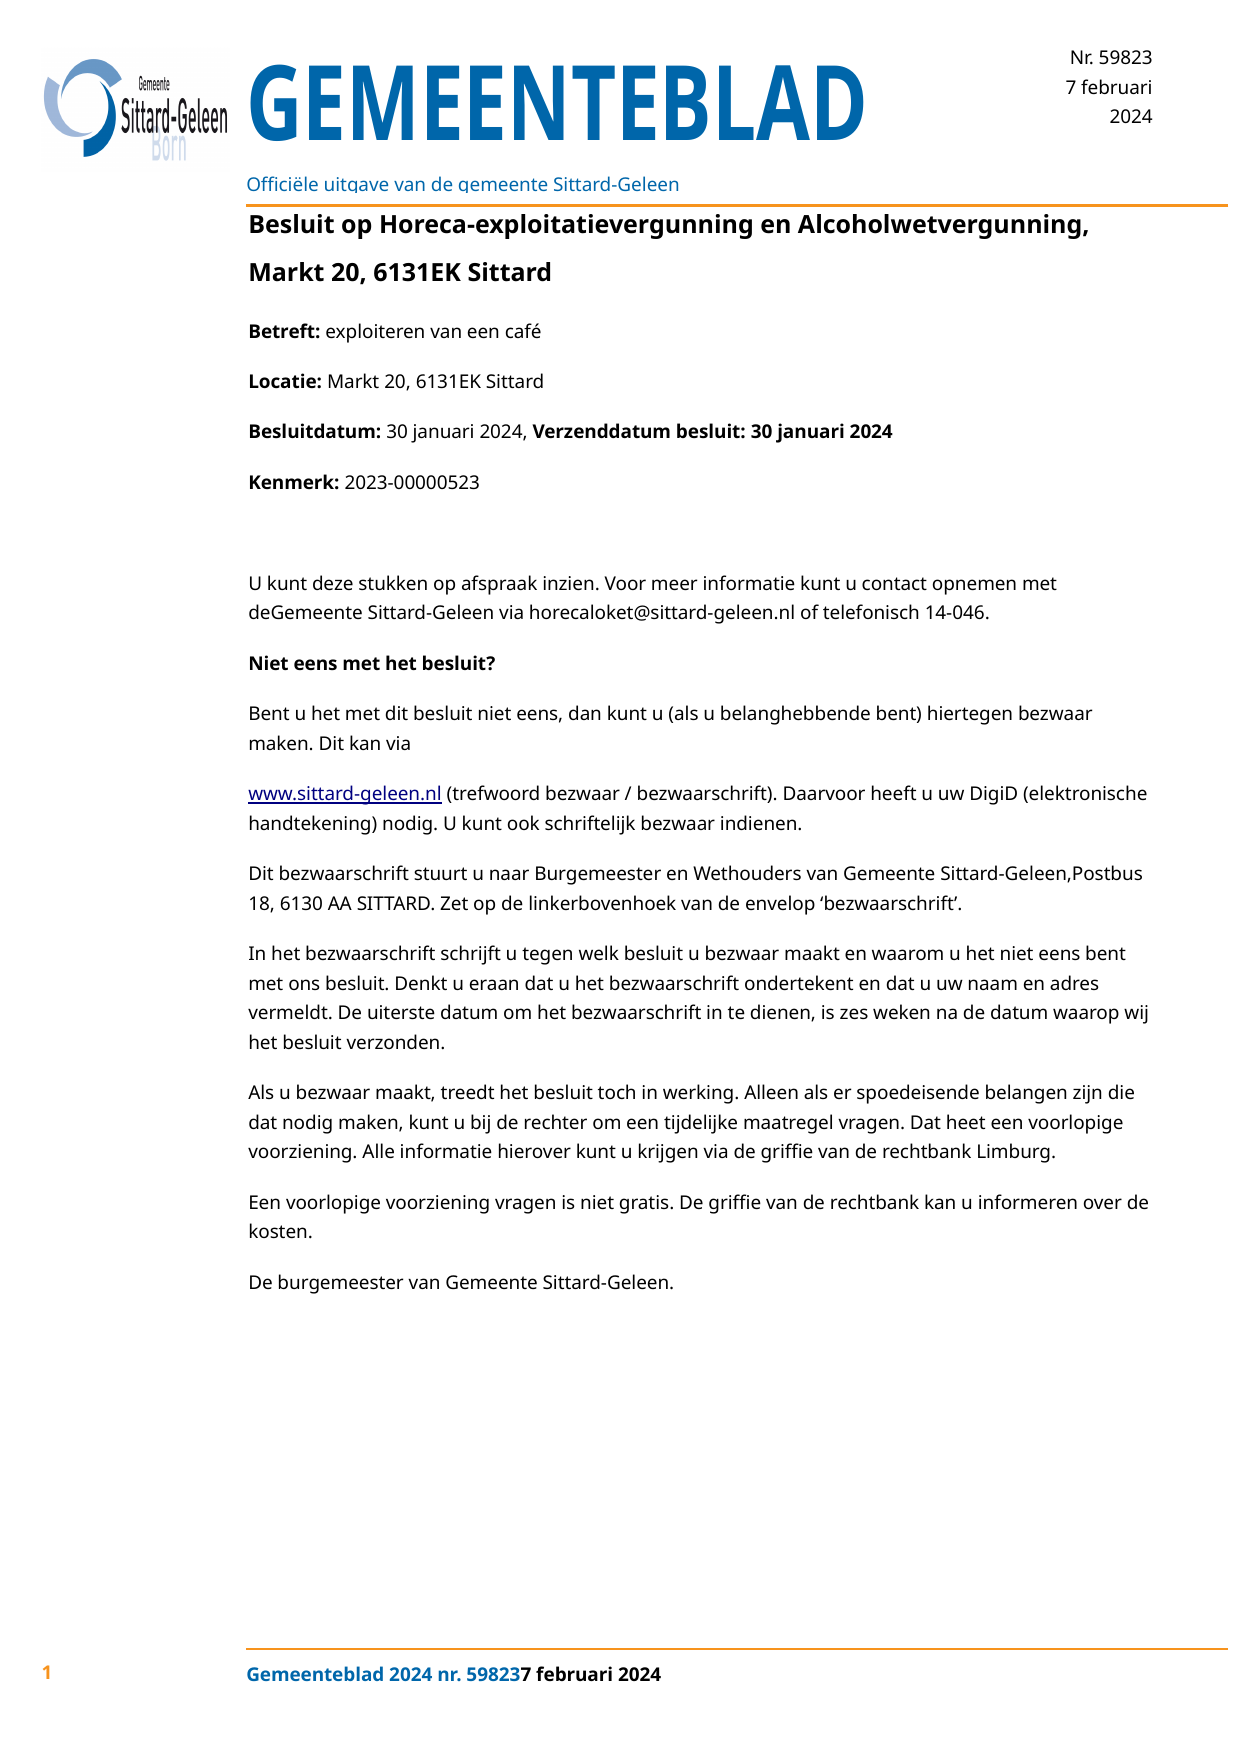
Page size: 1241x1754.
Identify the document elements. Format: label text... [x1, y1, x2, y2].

text Locatie: Markt 20, 6131EK Sittard [248, 368, 1152, 394]
text Dit bezwaarschrift stuurt u naar Burgemeester en Wethouders van Gemeente Sittard-Geleen,Postbus 18, 6130 AA SITTARD. Zet op de linkerbovenhoek van de envelop ‘bezwaarschrift’. [248, 860, 1152, 916]
text De burgemeester van Gemeente Sittard-Geleen. [248, 1269, 1152, 1295]
text Besluitdatum: 30 januari 2024, Verzenddatum besluit: 30 januari 2024 [248, 419, 1152, 444]
text www.sittard-geleen.nl (trefwoord bezwaar / bezwaarschrift). Daarvoor heeft u uw DigiD (elektronische handtekening) nodig. U kunt ook schriftelijk bezwaar indienen. [248, 780, 1152, 836]
text Een voorlopige voorziening vragen is niet gratis. De griffie van de rechtbank kan u informeren over de kosten. [248, 1189, 1152, 1244]
text Niet eens met het besluit? [248, 650, 1152, 676]
text Bent u het met dit besluit niet eens, dan kunt u (als u belanghebbende bent) hiertegen bezwaar maken. Dit kan via [248, 700, 1152, 756]
text Kenmerk: 2023-00000523 [248, 469, 1152, 495]
text Betreft: exploiteren van een café [248, 318, 1152, 344]
text U kunt deze stukken op afspraak inzien. Voor meer informatie kunt u contact opnemen met deGemeente Sittard-Geleen via horecaloket@sittard-geleen.nl of telefonisch 14-046. [248, 570, 1152, 625]
text Als u bezwaar maakt, treedt het besluit toch in werking. Alleen als er spoedeisende belangen zijn die dat nodig maken, kunt u bij de rechter om een tijdelijke maatregel vragen. Dat heet een voorlopige voorziening. Alle informatie hierover kunt u krijgen via de griffie van de rechtbank Limburg. [248, 1079, 1152, 1164]
text Besluit op Horeca-exploitatievergunning en Alcoholwetvergunning, Markt 20, 6131EK Sittard [248, 207, 1152, 288]
text In het bezwaarschrift schrijft u tegen welk besluit u bezwaar maakt en waarom u het niet eens bent met ons besluit. Denkt u eraan dat u het bezwaarschrift ondertekent en dat u uw naam en adres vermeldt. De uiterste datum om het bezwaarschrift in te dienen, is zes weken na de datum waarop wij het besluit verzonden. [248, 940, 1152, 1055]
picture [41, 47, 231, 172]
